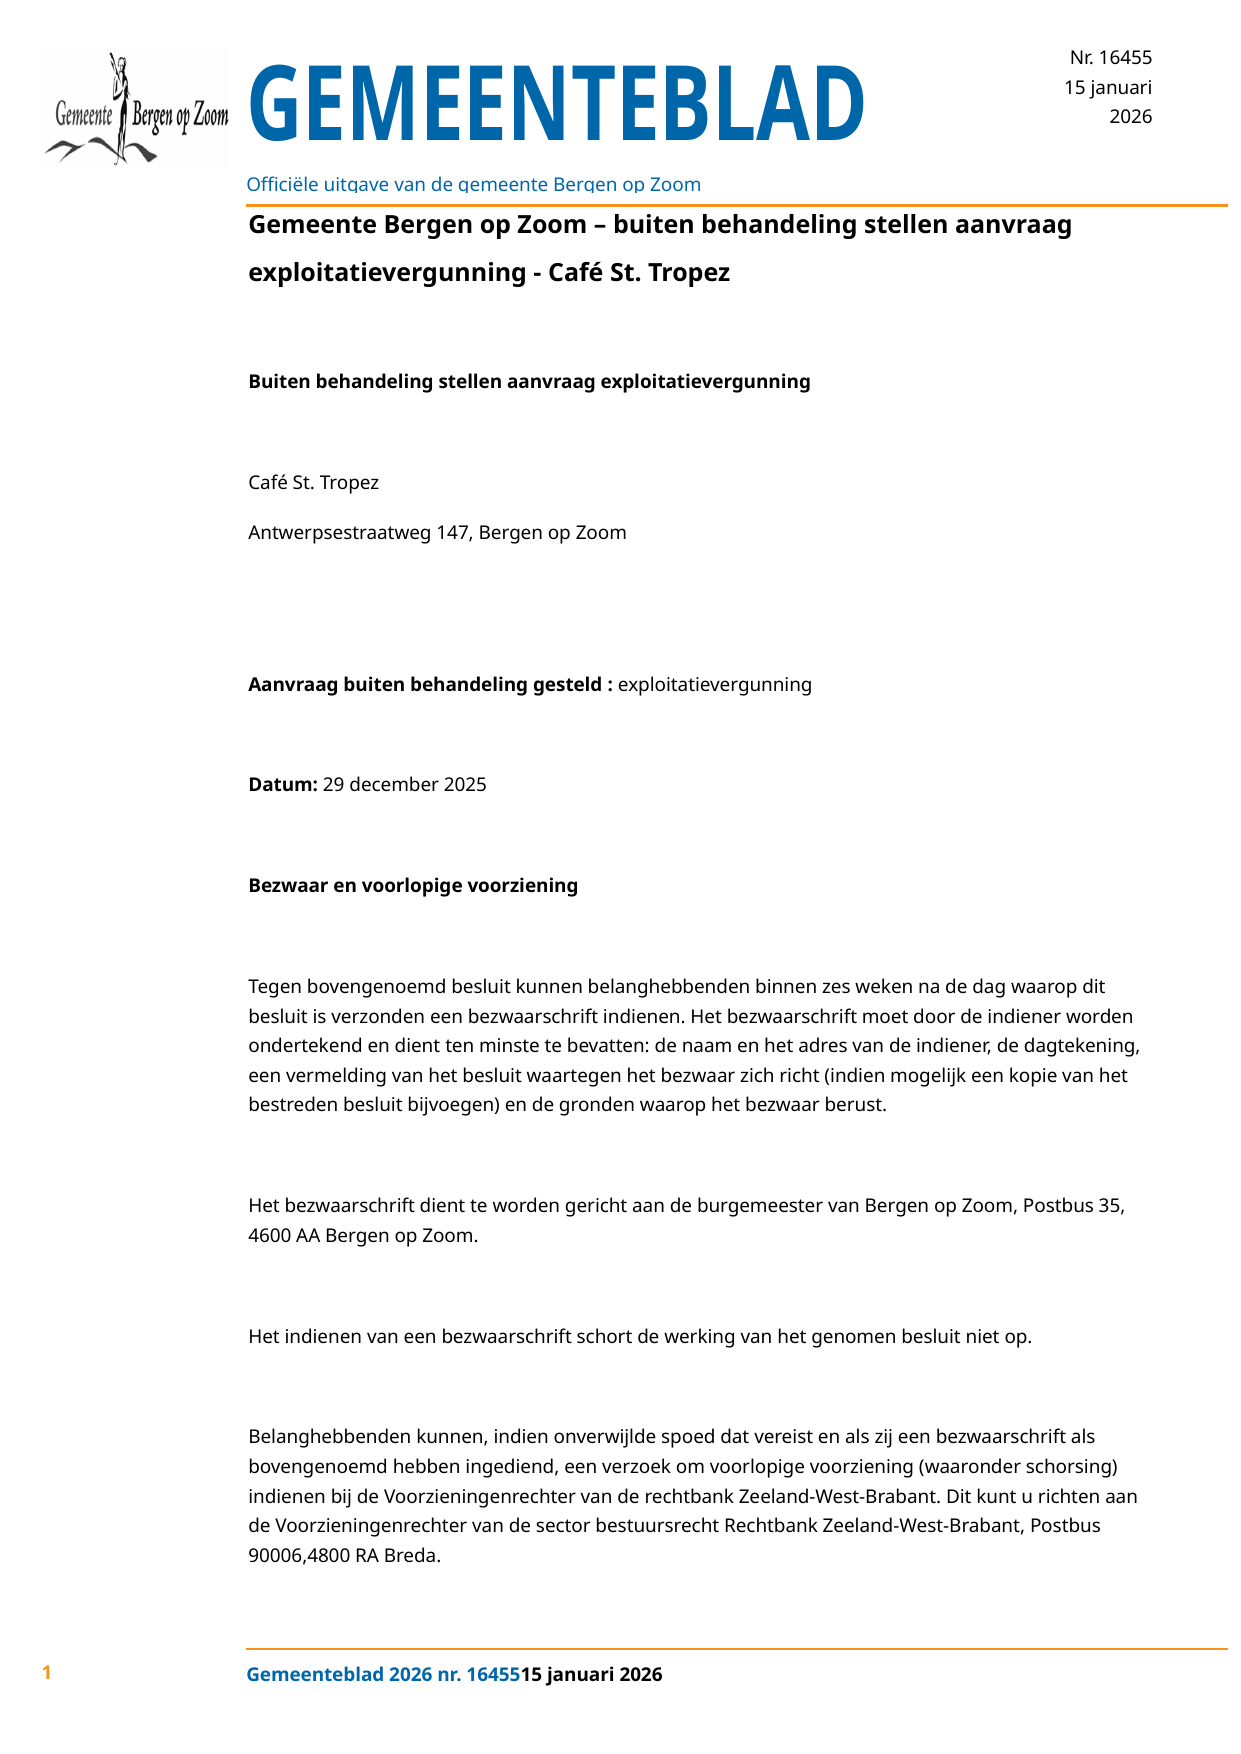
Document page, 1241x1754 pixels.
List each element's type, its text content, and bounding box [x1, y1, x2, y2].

text Datum: 29 december 2025 [248, 772, 1152, 797]
text Tegen bovengenoemd besluit kunnen belanghebbenden binnen zes weken na de dag waarop dit besluit is verzonden een bezwaarschrift indienen. Het bezwaarschrift moet door de indiener worden ondertekend en dient ten minste te bevatten: de naam en het adres van de indiener, de dagtekening, een vermelding van het besluit waartegen het bezwaar zich richt (indien mogelijk een kopie van het bestreden besluit bijvoegen) en de gronden waarop het bezwaar berust. [248, 973, 1152, 1117]
text Gemeente Bergen op Zoom – buiten behandeling stellen aanvraag exploitatievergunning - Café St. Tropez [248, 207, 1152, 288]
text Buiten behandeling stellen aanvraag exploitatievergunning [248, 368, 1152, 394]
text Bezwaar en voorlopige voorziening [248, 872, 1152, 898]
text Belanghebbenden kunnen, indien onverwijlde spoed dat vereist en als zij een bezwaarschrift als bovengenoemd hebben ingediend, een verzoek om voorlopige voorziening (waaronder schorsing) indienen bij de Voorzieningenrechter van de rechtbank Zeeland-West-Brabant. Dit kunt u richten aan de Voorzieningenrechter van de sector bestuursrecht Rechtbank Zeeland-West-Brabant, Postbus 90006,4800 RA Breda. [248, 1424, 1152, 1568]
text Het bezwaarschrift dient te worden gericht aan de burgemeester van Bergen op Zoom, Postbus 35, 4600 AA Bergen op Zoom. [248, 1192, 1152, 1248]
text Het indienen van een bezwaarschrift schort de werking van het genomen besluit niet op. [248, 1323, 1152, 1349]
text Antwerpsestraatweg 147, Bergen op Zoom [248, 519, 1152, 545]
text Aanvraag buiten behandeling gesteld : exploitatievergunning [248, 671, 1152, 697]
text Café St. Tropez [248, 469, 1152, 495]
picture [41, 47, 231, 172]
